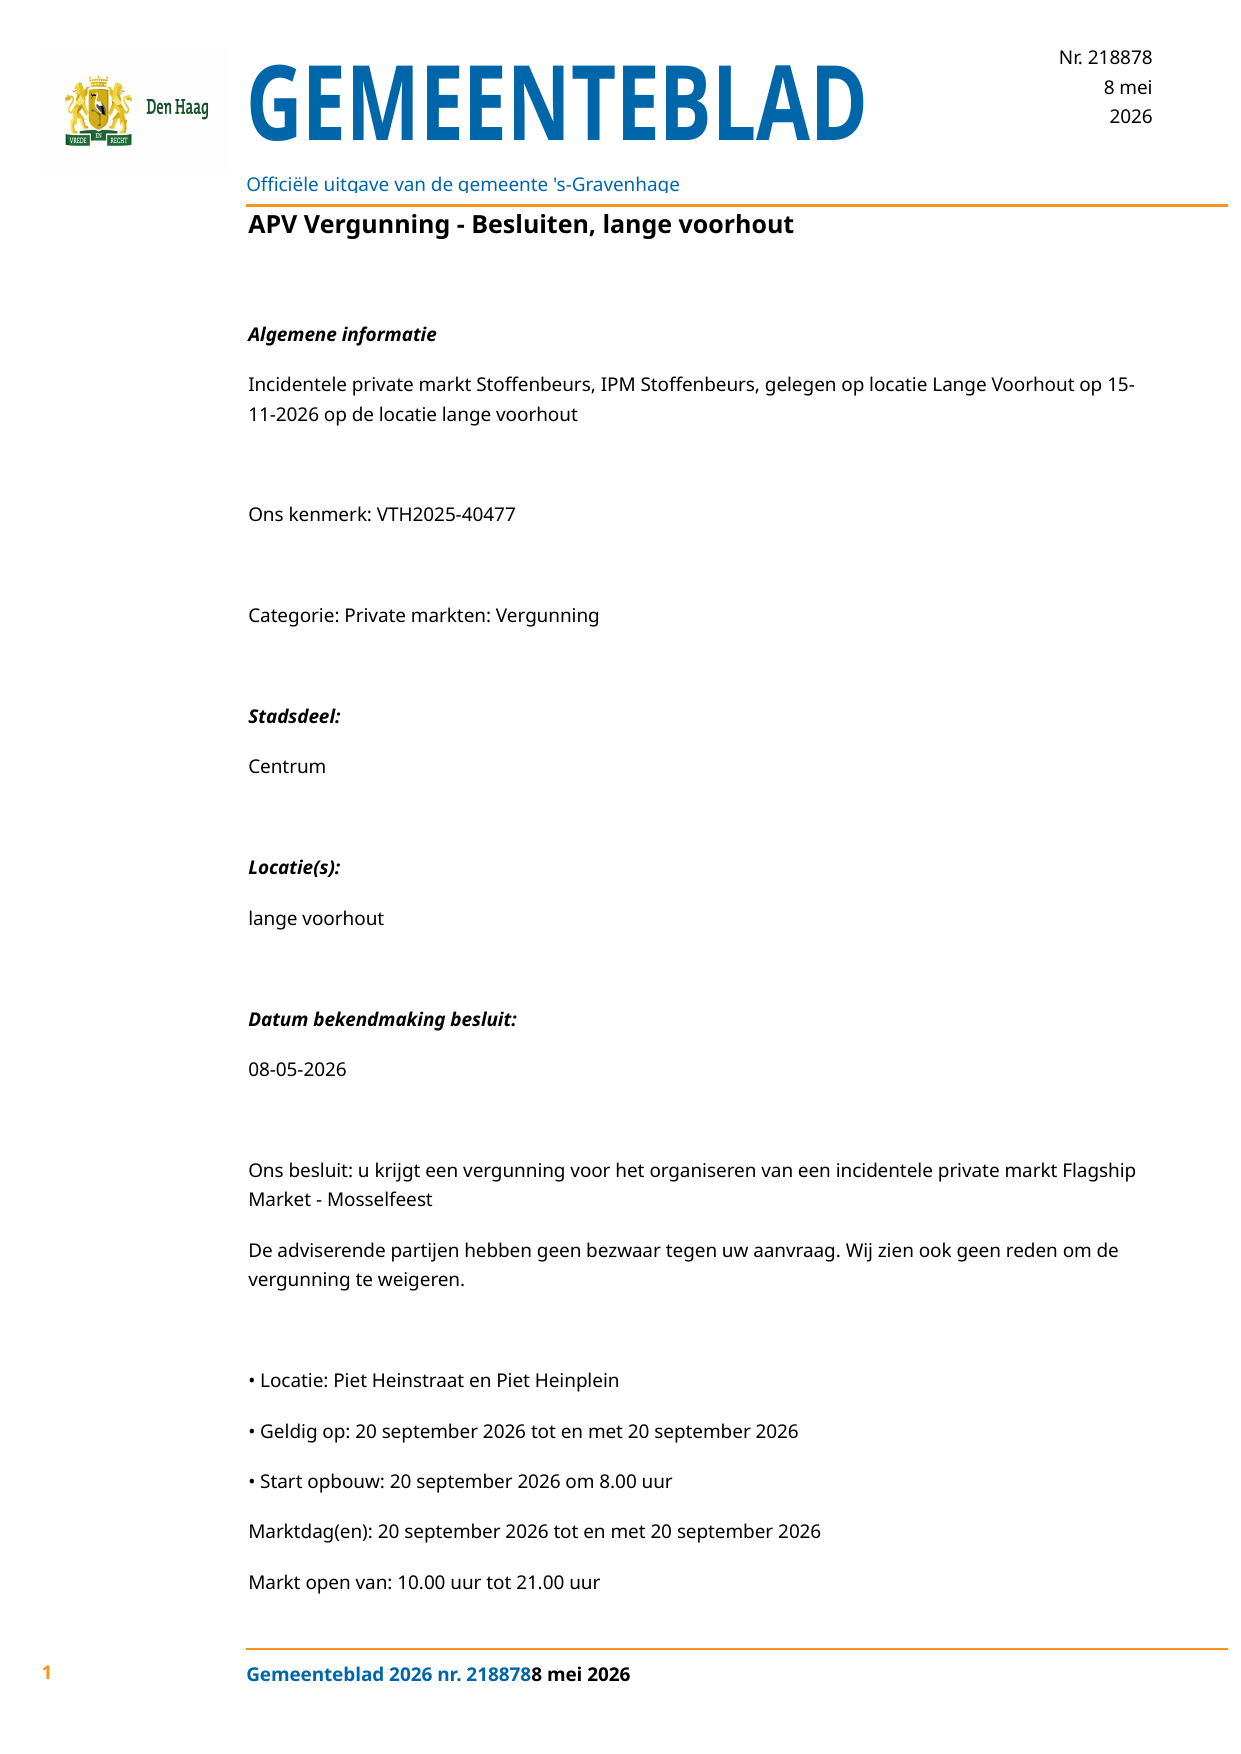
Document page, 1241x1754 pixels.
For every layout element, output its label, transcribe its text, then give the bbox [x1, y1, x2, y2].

text 08-05-2026 [248, 1056, 1152, 1082]
text • Locatie: Piet Heinstraat en Piet Heinplein [248, 1367, 1152, 1393]
text Marktdag(en): 20 september 2026 tot en met 20 september 2026 [248, 1519, 1152, 1544]
text Markt open van: 10.00 uur tot 21.00 uur [248, 1569, 1152, 1595]
text De adviserende partijen hebben geen bezwaar tegen uw aanvraag. Wij zien ook geen reden om de vergunning te weigeren. [248, 1237, 1152, 1292]
text Stadsdeel: [248, 703, 1152, 729]
text Algemene informatie [248, 321, 1152, 346]
text Datum bekendmaking besluit: [248, 1006, 1152, 1031]
picture [41, 47, 231, 172]
text Categorie: Private markten: Vergunning [248, 602, 1152, 628]
text Ons besluit: u krijgt een vergunning voor het organiseren van een incidentele private markt Flagship Market - Mosselfeest [248, 1157, 1152, 1212]
text Locatie(s): [248, 854, 1152, 880]
text • Start opbouw: 20 september 2026 om 8.00 uur [248, 1468, 1152, 1494]
text Ons kenmerk: VTH2025-40477 [248, 502, 1152, 527]
text Centrum [248, 754, 1152, 779]
text lange voorhout [248, 905, 1152, 931]
text Incidentele private markt Stoffenbeurs, IPM Stoffenbeurs, gelegen op locatie Lange Voorhout op 15-11-2026 op de locatie lange voorhout [248, 371, 1152, 426]
text • Geldig op: 20 september 2026 tot en met 20 september 2026 [248, 1418, 1152, 1443]
text APV Vergunning - Besluiten, lange voorhout [248, 207, 1152, 241]
